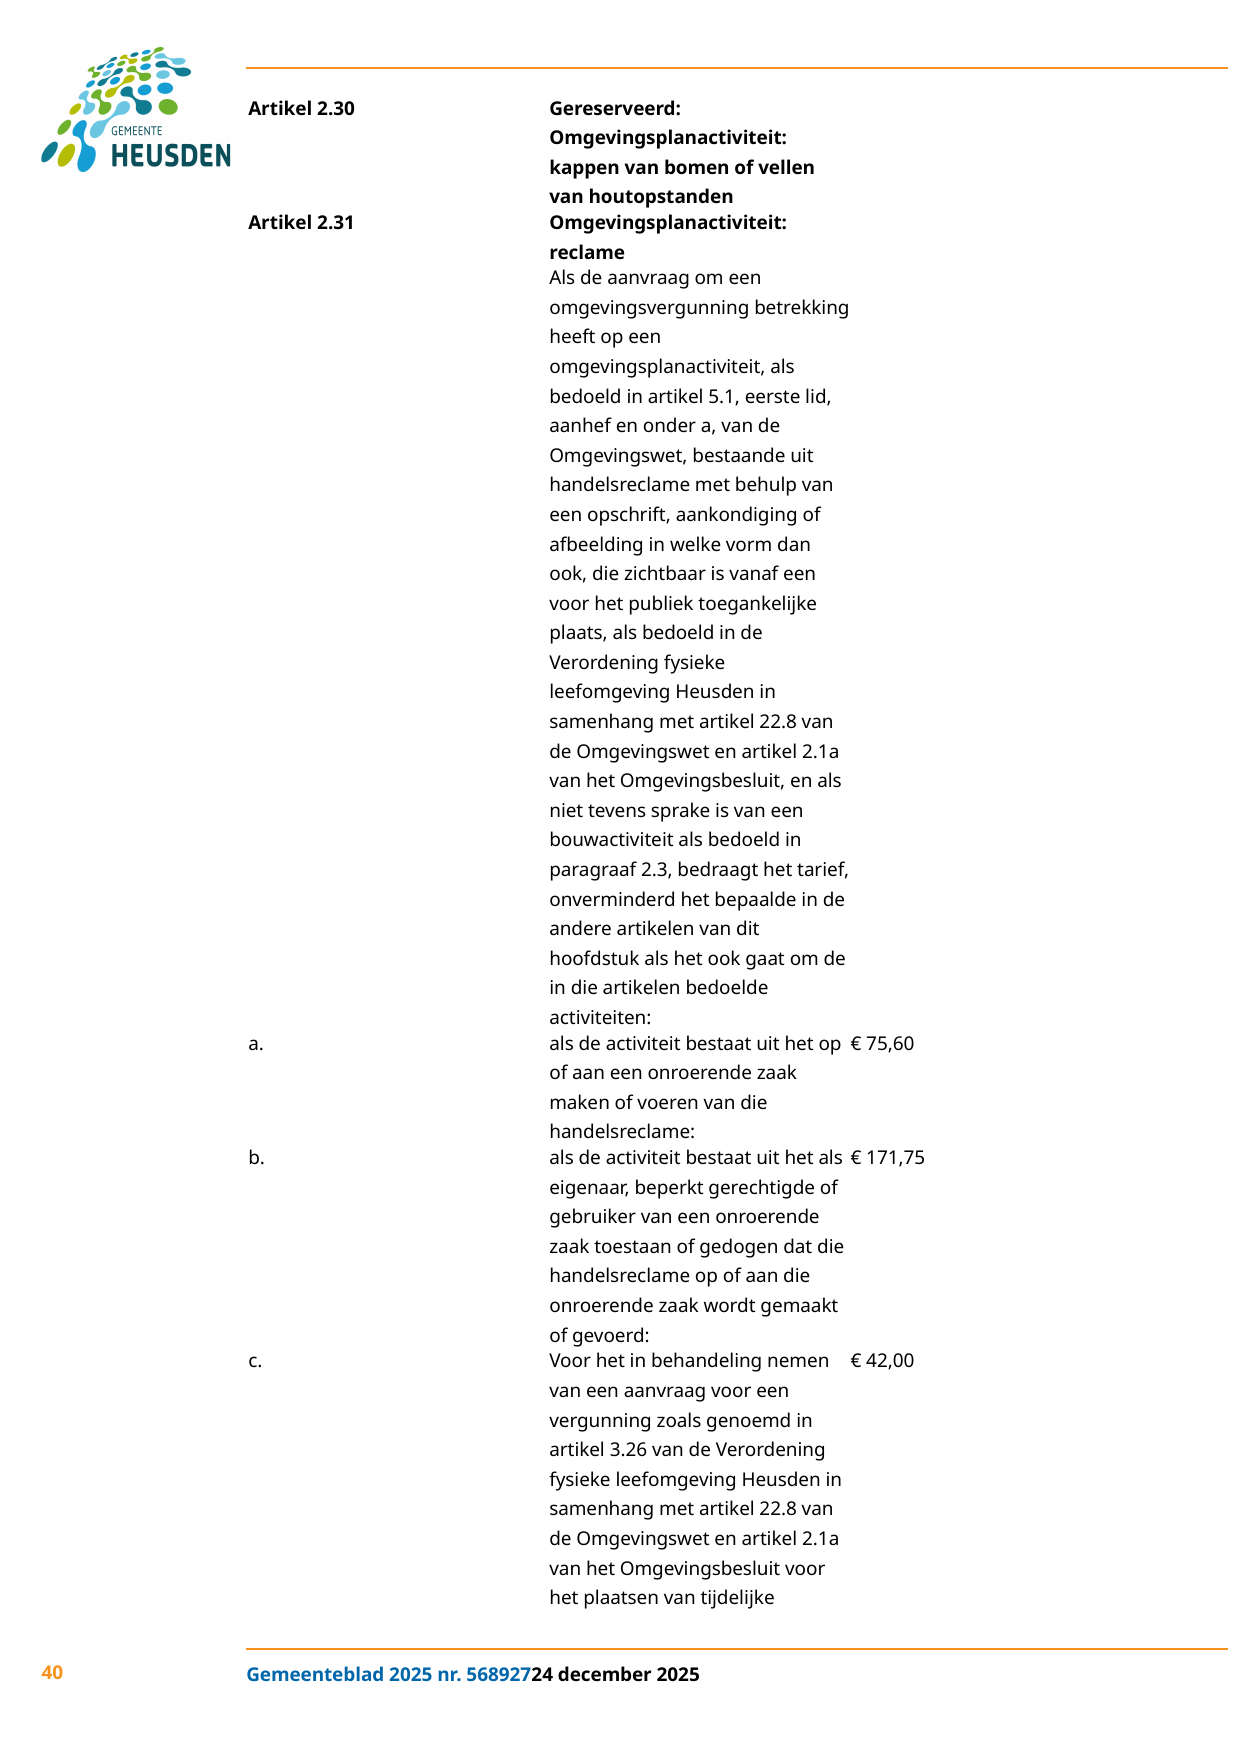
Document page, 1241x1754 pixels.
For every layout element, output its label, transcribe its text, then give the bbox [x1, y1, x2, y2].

table_cell [850, 95, 1152, 209]
table_cell als de activiteit bestaat uit het op of aan een onroerende zaak maken of voeren van die handelsreclame: [549, 1030, 850, 1144]
table_cell Artikel 2.30 [248, 95, 549, 209]
table_cell c. [248, 1348, 549, 1610]
table_cell [850, 265, 1152, 1030]
table_cell a. [248, 1030, 549, 1144]
table_cell Artikel 2.31 [248, 209, 549, 264]
picture [41, 47, 231, 172]
table_cell Voor het in behandeling nemen van een aanvraag voor een vergunning zoals genoemd in artikel 3.26 van de Verordening fysieke leefomgeving Heusden in samenhang met artikel 22.8 van de Omgevingswet en artikel 2.1a van het Omgevingsbesluit voor het plaatsen van tijdelijke [549, 1348, 850, 1610]
table_cell als de activiteit bestaat uit het als eigenaar, beperkt gerechtigde of gebruiker van een onroerende zaak toestaan of gedogen dat die handelsreclame op of aan die onroerende zaak wordt gemaakt of gevoerd: [549, 1144, 850, 1348]
table_cell € 42,00 [850, 1348, 1152, 1610]
table_cell [248, 265, 549, 1030]
table_cell Als de aanvraag om een omgevingsvergunning betrekking heeft op een omgevingsplanactiviteit, als bedoeld in artikel 5.1, eerste lid, aanhef en onder a, van de Omgevingswet, bestaande uit handelsreclame met behulp van een opschrift, aankondiging of afbeelding in welke vorm dan ook, die zichtbaar is vanaf een voor het publiek toegankelijke plaats, als bedoeld in de Verordening fysieke leefomgeving Heusden in samenhang met artikel 22.8 van de Omgevingswet en artikel 2.1a van het Omgevingsbesluit, en als niet tevens sprake is van een bouwactiviteit als bedoeld in paragraaf 2.3, bedraagt het tarief, onverminderd het bepaalde in de andere artikelen van dit hoofdstuk als het ook gaat om de in die artikelen bedoelde activiteiten: [549, 265, 850, 1030]
table_cell b. [248, 1144, 549, 1348]
table_cell Omgevingsplanactiviteit: reclame [549, 209, 850, 264]
table_cell € 171,75 [850, 1144, 1152, 1348]
table_cell € 75,60 [850, 1030, 1152, 1144]
table_cell Gereserveerd: Omgevingsplanactiviteit: kappen van bomen of vellen van houtopstanden [549, 95, 850, 209]
table_cell [850, 209, 1152, 264]
